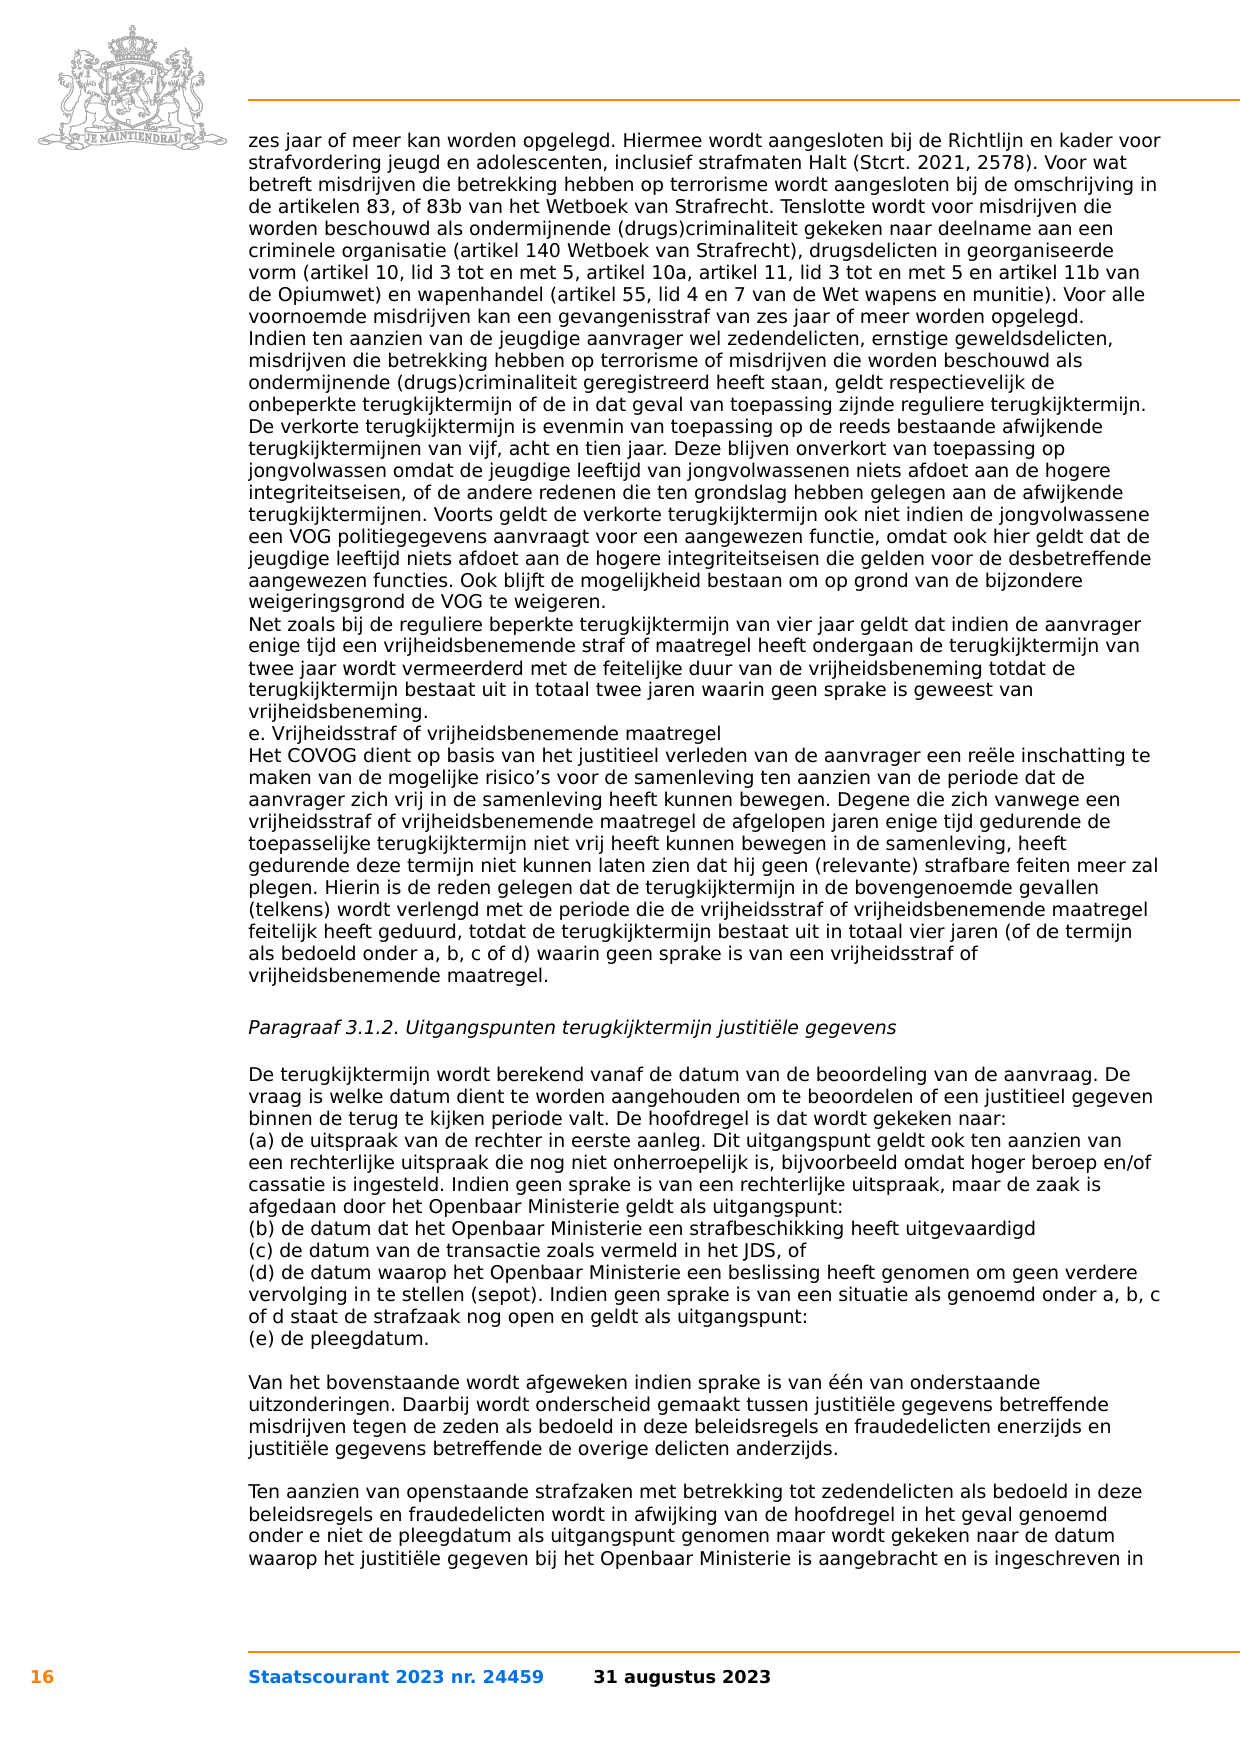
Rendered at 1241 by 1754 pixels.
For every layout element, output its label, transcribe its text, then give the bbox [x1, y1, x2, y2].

text Ten aanzien van openstaande strafzaken met betrekking tot zedendelicten als bedoeld in deze beleidsregels en fraudedelicten wordt in afwijking van de hoofdregel in het geval genoemd onder e niet de pleegdatum als uitgangspunt genomen maar wordt gekeken naar de datum waarop het justitiële gegeven bij het Openbaar Ministerie is aangebracht en is ingeschreven in [248, 1481, 1163, 1569]
text Net zoals bij de reguliere beperkte terugkijktermijn van vier jaar geldt dat indien de aanvrager enige tijd een vrijheidsbenemende straf of maatregel heeft ondergaan de terugkijktermijn van twee jaar wordt vermeerderd met de feitelijke duur van de vrijheidsbeneming totdat de terugkijktermijn bestaat uit in totaal twee jaren waarin geen sprake is geweest van vrijheidsbeneming. [248, 613, 1163, 723]
text (e) de pleegdatum. [248, 1328, 1163, 1350]
text Het COVOG dient op basis van het justitieel verleden van de aanvrager een reële inschatting te maken van de mogelijke risico’s voor de samenleving ten aanzien van de periode dat de aanvrager zich vrij in de samenleving heeft kunnen bewegen. Degene die zich vanwege een vrijheidsstraf of vrijheidsbenemende maatregel de afgelopen jaren enige tijd gedurende de toepasselijke terugkijktermijn niet vrij heeft kunnen bewegen in de samenleving, heeft gedurende deze termijn niet kunnen laten zien dat hij geen (relevante) strafbare feiten meer zal plegen. Hierin is de reden gelegen dat de terugkijktermijn in de bovengenoemde gevallen (telkens) wordt verlengd met de periode die de vrijheidsstraf of vrijheidsbenemende maatregel feitelijk heeft geduurd, totdat de terugkijktermijn bestaat uit in totaal vier jaren (of de termijn als bedoeld onder a, b, c of d) waarin geen sprake is van een vrijheidsstraf of vrijheidsbenemende maatregel. [248, 745, 1163, 987]
text e. Vrijheidsstraf of vrijheidsbenemende maatregel [248, 723, 1163, 745]
text (b) de datum dat het Openbaar Ministerie een strafbeschikking heeft uitgevaardigd [248, 1218, 1163, 1240]
text (c) de datum van de transactie zoals vermeld in het JDS, of [248, 1240, 1163, 1262]
text zes jaar of meer kan worden opgelegd. Hiermee wordt aangesloten bij de Richtlijn en kader voor strafvordering jeugd en adolescenten, inclusief strafmaten Halt (Stcrt. 2021, 2578). Voor wat betreft misdrijven die betrekking hebben op terrorisme wordt aangesloten bij de omschrijving in de artikelen 83, of 83b van het Wetboek van Strafrecht. Tenslotte wordt voor misdrijven die worden beschouwd als ondermijnende (drugs)criminaliteit gekeken naar deelname aan een criminele organisatie (artikel 140 Wetboek van Strafrecht), drugsdelicten in georganiseerde vorm (artikel 10, lid 3 tot en met 5, artikel 10a, artikel 11, lid 3 tot en met 5 en artikel 11b van de Opiumwet) en wapenhandel (artikel 55, lid 4 en 7 van de Wet wapens en munitie). Voor alle voornoemde misdrijven kan een gevangenisstraf van zes jaar of meer worden opgelegd. [248, 130, 1163, 328]
subtitle Paragraaf 3.1.2. Uitgangspunten terugkijktermijn justitiële gegevens [248, 1017, 1163, 1039]
text (d) de datum waarop het Openbaar Ministerie een beslissing heeft genomen om geen verdere vervolging in te stellen (sepot). Indien geen sprake is van een situatie als genoemd onder a, b, c of d staat de strafzaak nog open en geldt als uitgangspunt: [248, 1262, 1163, 1328]
picture [38, 25, 227, 150]
text Indien ten aanzien van de jeugdige aanvrager wel zedendelicten, ernstige geweldsdelicten, misdrijven die betrekking hebben op terrorisme of misdrijven die worden beschouwd als ondermijnende (drugs)criminaliteit geregistreerd heeft staan, geldt respectievelijk de onbeperkte terugkijktermijn of de in dat geval van toepassing zijnde reguliere terugkijktermijn. De verkorte terugkijktermijn is evenmin van toepassing op de reeds bestaande afwijkende terugkijktermijnen van vijf, acht en tien jaar. Deze blijven onverkort van toepassing op jongvolwassen omdat de jeugdige leeftijd van jongvolwassenen niets afdoet aan de hogere integriteitseisen, of de andere redenen die ten grondslag hebben gelegen aan de afwijkende terugkijktermijnen. Voorts geldt de verkorte terugkijktermijn ook niet indien de jongvolwassene een VOG politiegegevens aanvraagt voor een aangewezen functie, omdat ook hier geldt dat de jeugdige leeftijd niets afdoet aan de hogere integriteitseisen die gelden voor de desbetreffende aangewezen functies. Ook blijft de mogelijkheid bestaan om op grond van de bijzondere weigeringsgrond de VOG te weigeren. [248, 328, 1163, 613]
text De terugkijktermijn wordt berekend vanaf de datum van de beoordeling van de aanvraag. De vraag is welke datum dient te worden aangehouden om te beoordelen of een justitieel gegeven binnen de terug te kijken periode valt. De hoofdregel is dat wordt gekeken naar: [248, 1064, 1163, 1130]
text Van het bovenstaande wordt afgeweken indien sprake is van één van onderstaande uitzonderingen. Daarbij wordt onderscheid gemaakt tussen justitiële gegevens betreffende misdrijven tegen de zeden als bedoeld in deze beleidsregels en fraudedelicten enerzijds en justitiële gegevens betreffende de overige delicten anderzijds. [248, 1372, 1163, 1459]
text (a) de uitspraak van de rechter in eerste aanleg. Dit uitgangspunt geldt ook ten aanzien van een rechterlijke uitspraak die nog niet onherroepelijk is, bijvoorbeeld omdat hoger beroep en/of cassatie is ingesteld. Indien geen sprake is van een rechterlijke uitspraak, maar de zaak is afgedaan door het Openbaar Ministerie geldt als uitgangspunt: [248, 1130, 1163, 1218]
